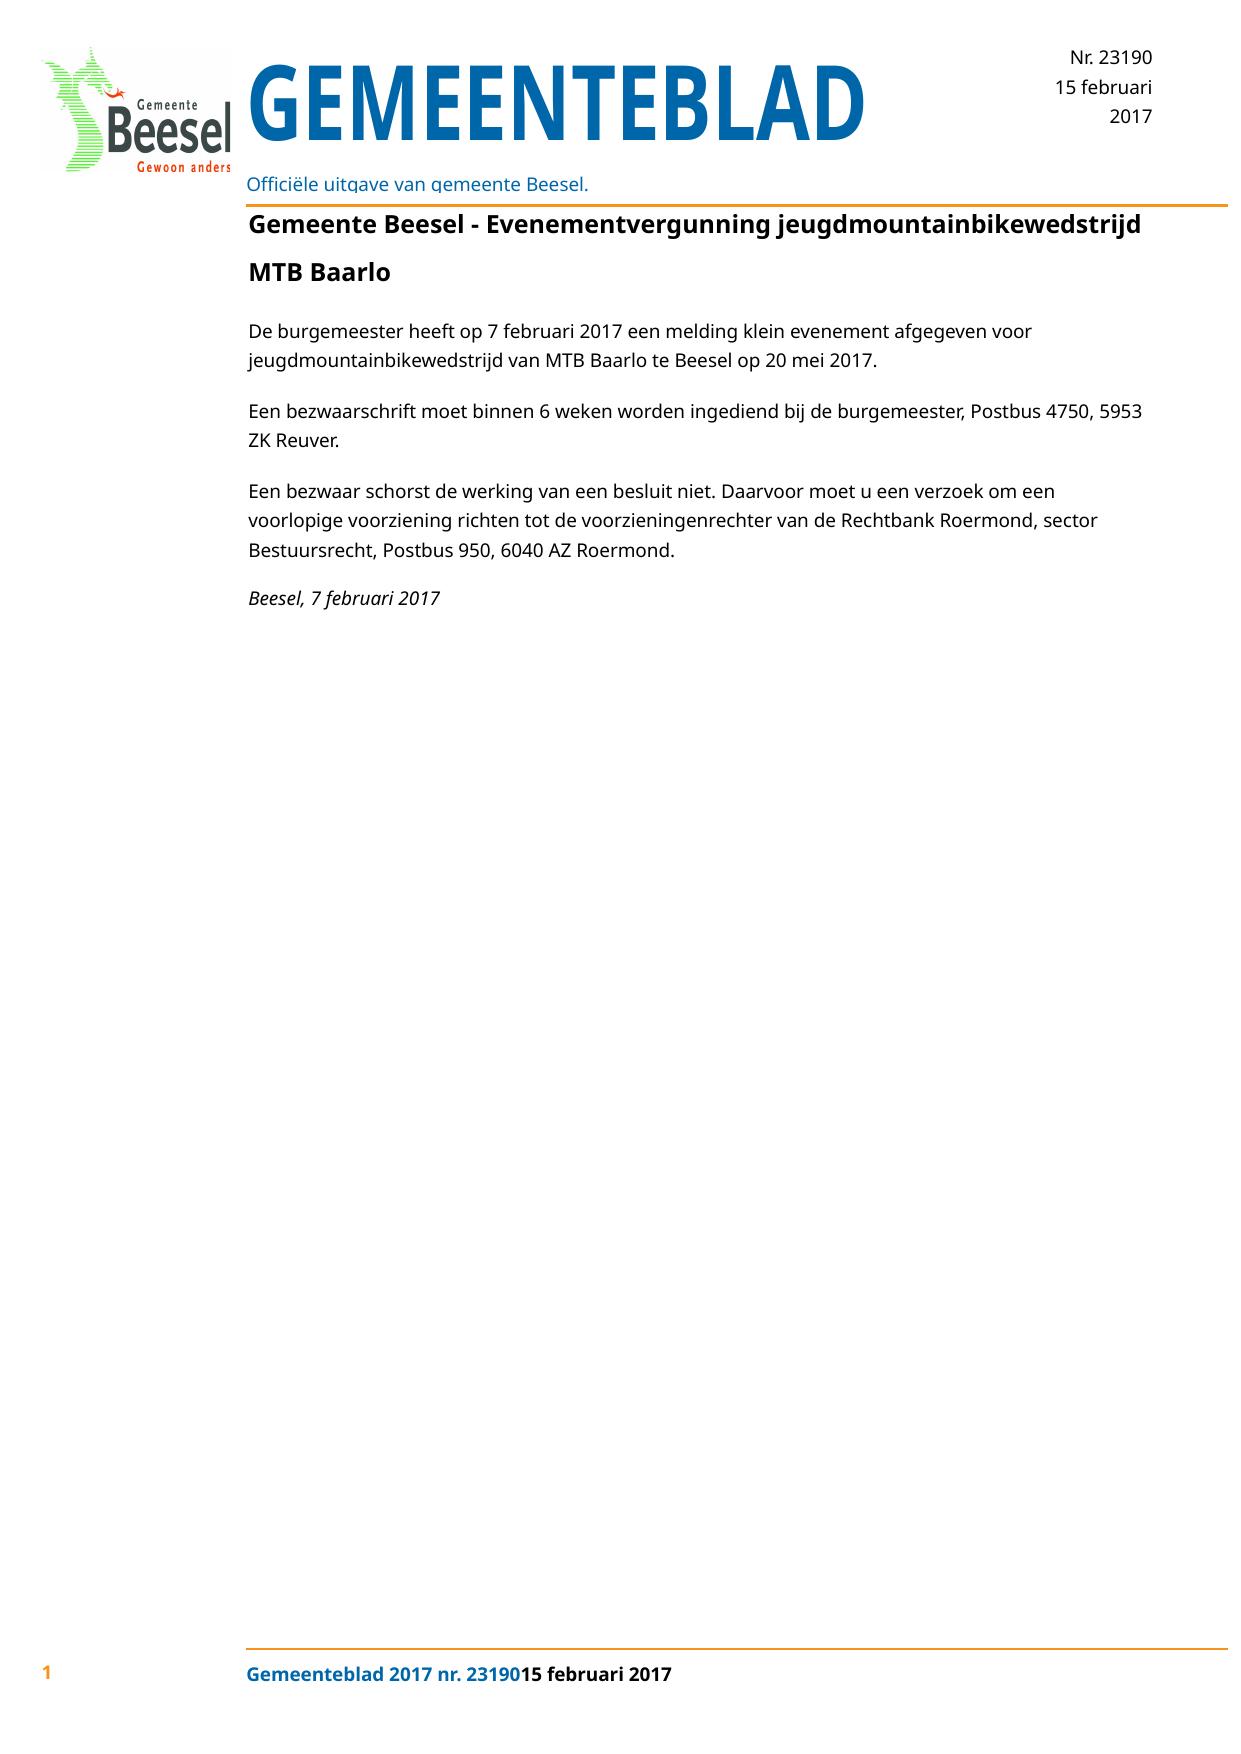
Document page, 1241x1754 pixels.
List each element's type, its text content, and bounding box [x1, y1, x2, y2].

text Beesel, 7 februari 2017 [248, 585, 1152, 611]
text Een bezwaarschrift moet binnen 6 weken worden ingediend bij de burgemeester, Postbus 4750, 5953 ZK Reuver. [248, 398, 1152, 453]
text Gemeente Beesel - Evenementvergunning jeugdmountainbikewedstrijd MTB Baarlo [248, 207, 1152, 288]
text Een bezwaar schorst de werking van een besluit niet. Daarvoor moet u een verzoek om een voorlopige voorziening richten tot de voorzieningenrechter van de Rechtbank Roermond, sector Bestuursrecht, Postbus 950, 6040 AZ Roermond. [248, 478, 1152, 563]
text De burgemeester heeft op 7 februari 2017 een melding klein evenement afgegeven voor jeugdmountainbikewedstrijd van MTB Baarlo te Beesel op 20 mei 2017. [248, 318, 1152, 373]
picture [41, 47, 231, 172]
